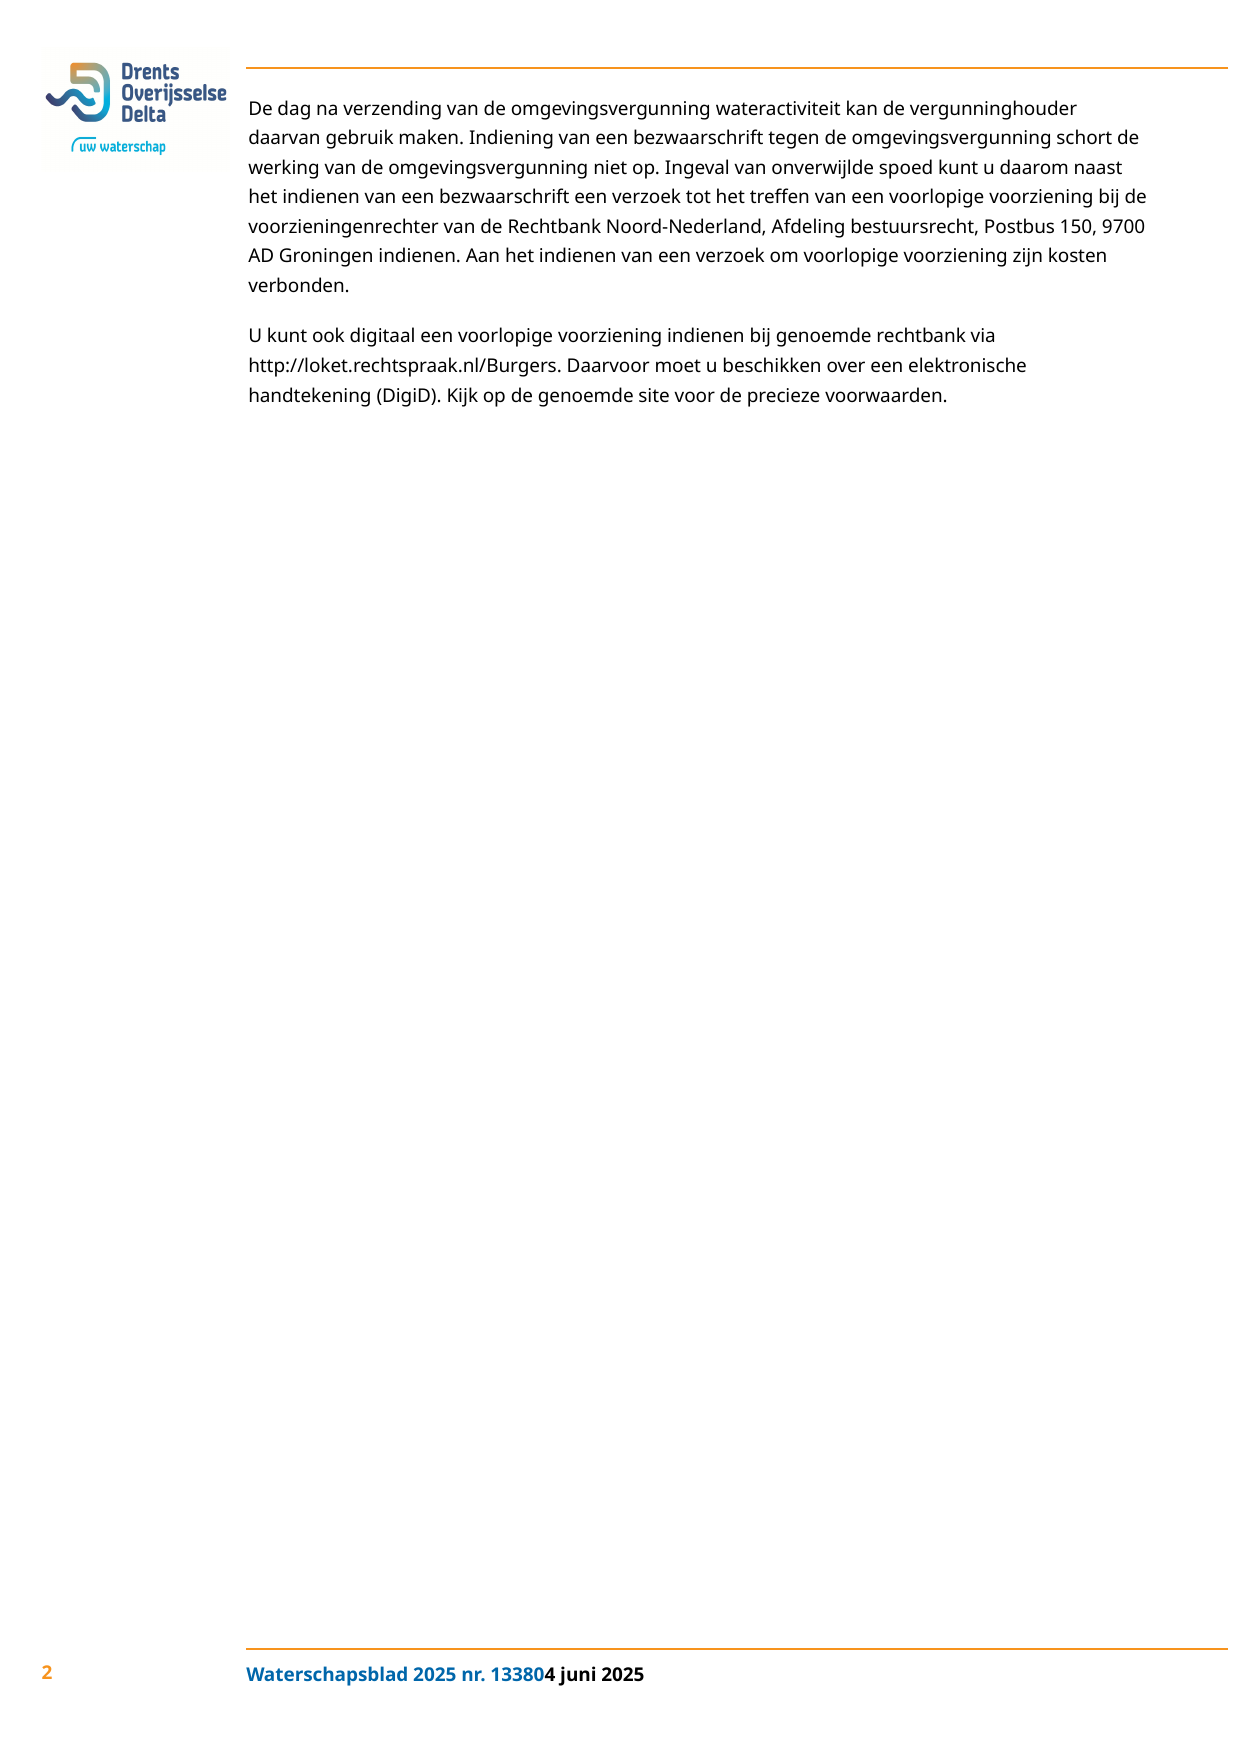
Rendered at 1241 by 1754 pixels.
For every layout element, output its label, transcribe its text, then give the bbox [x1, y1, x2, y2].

text U kunt ook digitaal een voorlopige voorziening indienen bij genoemde rechtbank via http://loket.rechtspraak.nl/Burgers. Daarvoor moet u beschikken over een elektronische handtekening (DigiD). Kijk op de genoemde site voor de precieze voorwaarden. [248, 323, 1152, 408]
picture [41, 47, 231, 172]
text De dag na verzending van de omgevingsvergunning wateractiviteit kan de vergunninghouder daarvan gebruik maken. Indiening van een bezwaarschrift tegen de omgevingsvergunning schort de werking van de omgevingsvergunning niet op. Ingeval van onverwijlde spoed kunt u daarom naast het indienen van een bezwaarschrift een verzoek tot het treffen van een voorlopige voorziening bij de voorzieningenrechter van de Rechtbank Noord-Nederland, Afdeling bestuursrecht, Postbus 150, 9700 AD Groningen indienen. Aan het indienen van een verzoek om voorlopige voorziening zijn kosten verbonden. [248, 95, 1152, 298]
